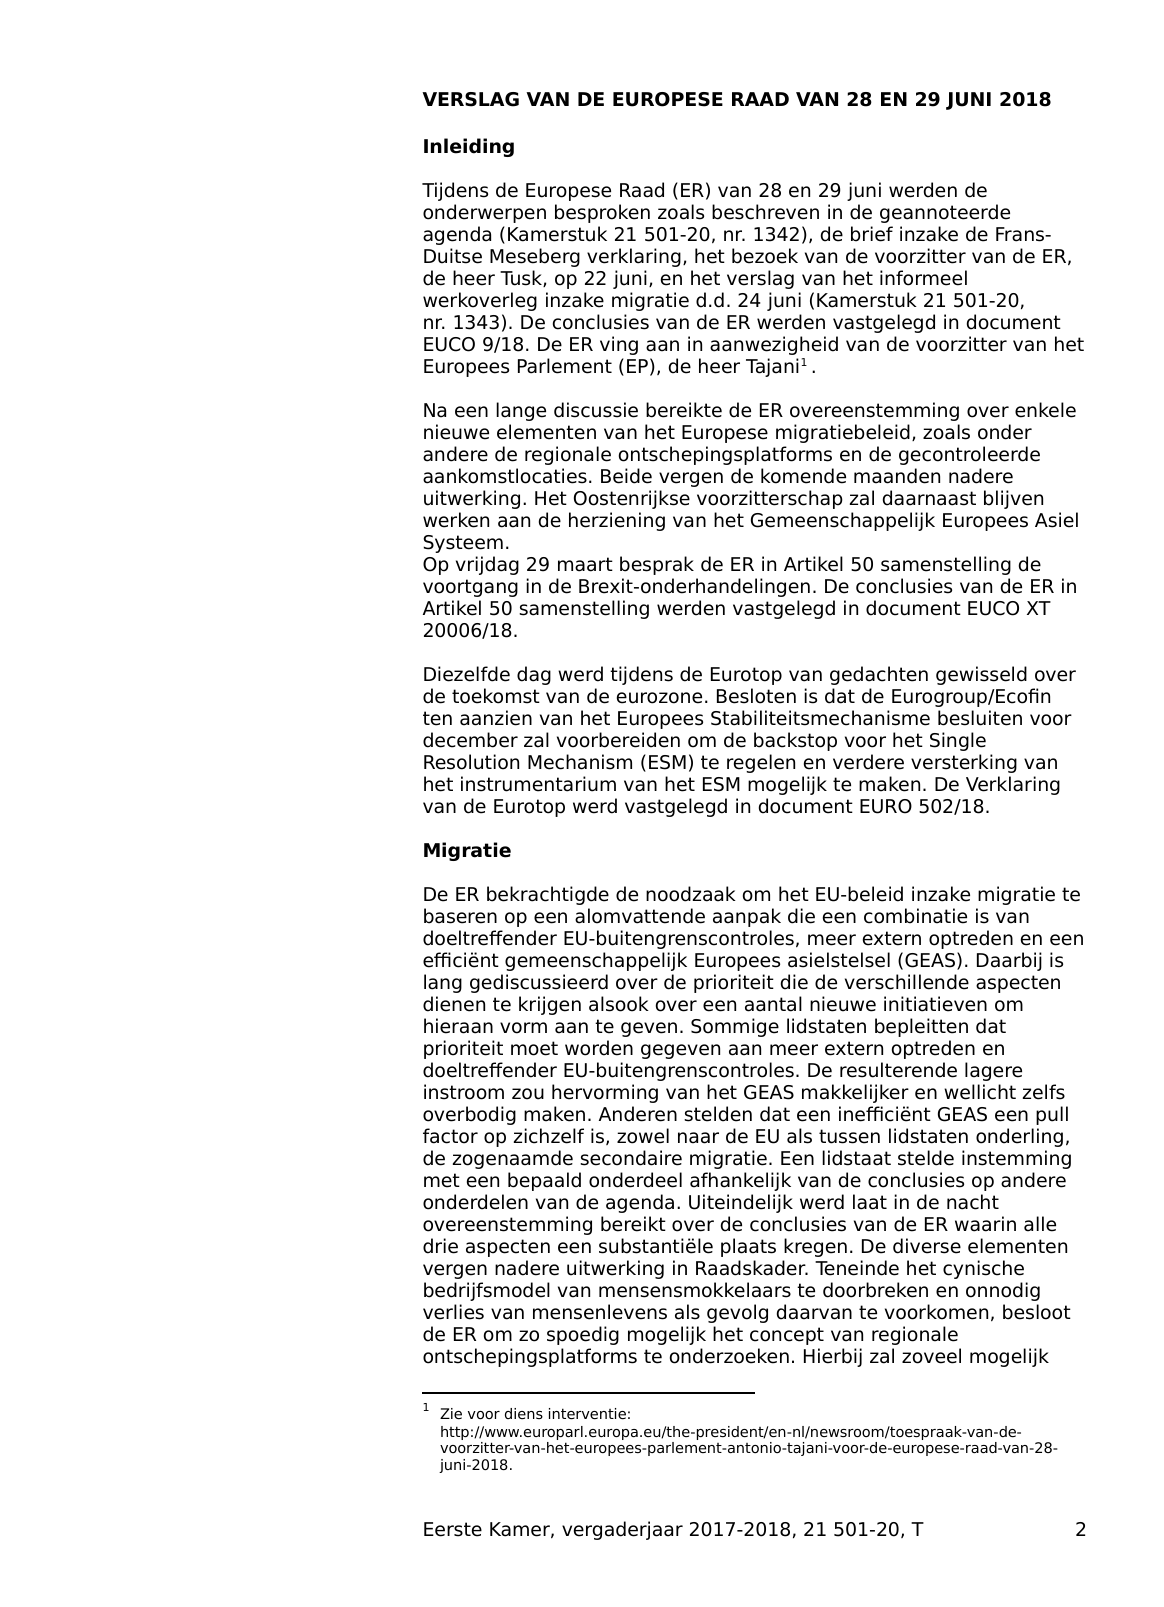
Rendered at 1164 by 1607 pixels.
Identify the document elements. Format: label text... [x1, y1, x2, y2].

text Op vrijdag 29 maart besprak de ER in Artikel 50 samenstelling de voortgang in de Brexit-onderhandelingen. De conclusies van de ER in Artikel 50 samenstelling werden vastgelegd in document EUCO XT 20006/18. [422, 554, 1087, 642]
subtitle VERSLAG VAN DE EUROPESE RAAD VAN 28 EN 29 JUNI 2018 [422, 89, 1087, 111]
subtitle Migratie [422, 840, 1087, 862]
text Na een lange discussie bereikte de ER overeenstemming over enkele nieuwe elementen van het Europese migratiebeleid, zoals onder andere de regionale ontschepingsplatforms en de gecontroleerde aankomstlocaties. Beide vergen de komende maanden nadere uitwerking. Het Oostenrijkse voorzitterschap zal daarnaast blijven werken aan de herziening van het Gemeenschappelijk Europees Asiel Systeem. [422, 400, 1087, 554]
text Diezelfde dag werd tijdens de Eurotop van gedachten gewisseld over de toekomst van de eurozone. Besloten is dat de Eurogroup/Ecofin ten aanzien van het Europees Stabiliteitsmechanisme besluiten voor december zal voorbereiden om de backstop voor het Single Resolution Mechanism (ESM) te regelen en verdere versterking van het instrumentarium van het ESM mogelijk te maken. De Verklaring van de Eurotop werd vastgelegd in document EURO 502/18. [422, 664, 1087, 818]
text Tijdens de Europese Raad (ER) van 28 en 29 juni werden de onderwerpen besproken zoals beschreven in de geannoteerde agenda (Kamerstuk 21 501-20, nr. 1342), de brief inzake de Frans-Duitse Meseberg verklaring, het bezoek van de voorzitter van de ER, de heer Tusk, op 22 juni, en het verslag van het informeel werkoverleg inzake migratie d.d. 24 juni (Kamerstuk 21 501-20, nr. 1343). De conclusies van de ER werden vastgelegd in document EUCO 9/18. De ER ving aan in aanwezigheid van de voorzitter van het Europees Parlement (EP), de heer Tajani. [422, 180, 1087, 378]
subtitle Inleiding [422, 136, 1087, 158]
text Zie voor diens interventie: http://www.europarl.europa.eu/the-president/en-nl/newsroom/toespraak-van-de-voorzitter-van-het-europees-parlement-antonio-tajani-voor-de-europese-raad-van-28-juni-2018. [422, 1402, 1087, 1474]
text De ER bekrachtigde de noodzaak om het EU-beleid inzake migratie te baseren op een alomvattende aanpak die een combinatie is van doeltreffender EU-buitengrenscontroles, meer extern optreden en een efficiënt gemeenschappelijk Europees asielstelsel (GEAS). Daarbij is lang gediscussieerd over de prioriteit die de verschillende aspecten dienen te krijgen alsook over een aantal nieuwe initiatieven om hieraan vorm aan te geven. Sommige lidstaten bepleitten dat prioriteit moet worden gegeven aan meer extern optreden en doeltreffender EU-buitengrenscontroles. De resulterende lagere instroom zou hervorming van het GEAS makkelijker en wellicht zelfs overbodig maken. Anderen stelden dat een inefficiënt GEAS een pull factor op zichzelf is, zowel naar de EU als tussen lidstaten onderling, de zogenaamde secondaire migratie. Een lidstaat stelde instemming met een bepaald onderdeel afhankelijk van de conclusies op andere onderdelen van de agenda. Uiteindelijk werd laat in de nacht overeenstemming bereikt over de conclusies van de ER waarin alle drie aspecten een substantiële plaats kregen. De diverse elementen vergen nadere uitwerking in Raadskader. Teneinde het cynische bedrijfsmodel van mensensmokkelaars te doorbreken en onnodig verlies van mensenlevens als gevolg daarvan te voorkomen, besloot de ER om zo spoedig mogelijk het concept van regionale ontschepingsplatforms te onderzoeken. Hierbij zal zoveel mogelijk [422, 884, 1087, 1368]
